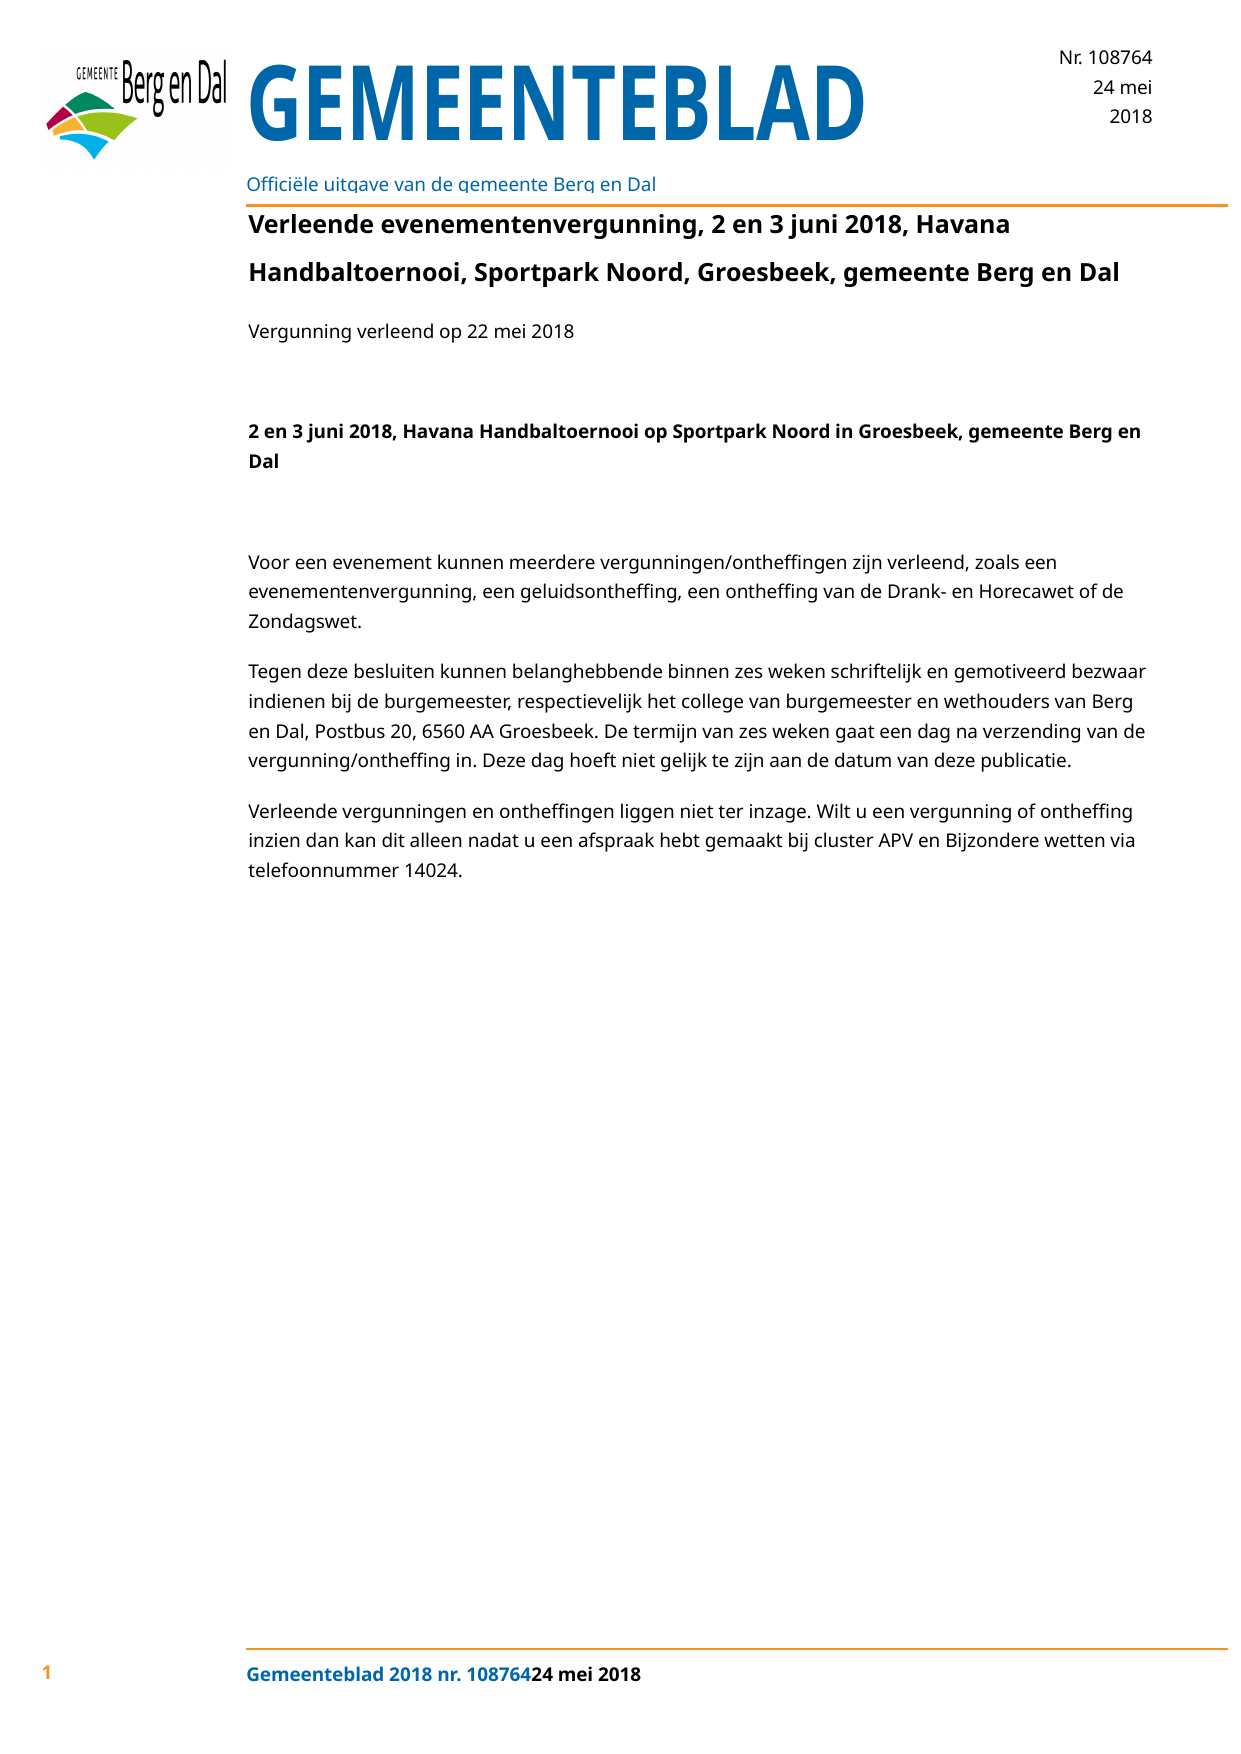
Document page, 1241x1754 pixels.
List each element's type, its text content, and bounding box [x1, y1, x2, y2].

text Voor een evenement kunnen meerdere vergunningen/ontheffingen zijn verleend, zoals een evenementenvergunning, een geluidsontheffing, een ontheffing van de Drank- en Horecawet of de Zondagswet. [248, 549, 1152, 634]
text Tegen deze besluiten kunnen belanghebbende binnen zes weken schriftelijk en gemotiveerd bezwaar indienen bij de burgemeester, respectievelijk het college van burgemeester en wethouders van Berg en Dal, Postbus 20, 6560 AA Groesbeek. De termijn van zes weken gaat een dag na verzending van de vergunning/ontheffing in. Deze dag hoeft niet gelijk te zijn aan de datum van deze publicatie. [248, 659, 1152, 773]
text Vergunning verleend op 22 mei 2018 [248, 318, 1152, 344]
text 2 en 3 juni 2018, Havana Handbaltoernooi op Sportpark Noord in Groesbeek, gemeente Berg en Dal [248, 419, 1152, 474]
picture [41, 47, 231, 172]
text Verleende vergunningen en ontheffingen liggen niet ter inzage. Wilt u een vergunning of ontheffing inzien dan kan dit alleen nadat u een afspraak hebt gemaakt bij cluster APV en Bijzondere wetten via telefoonnummer 14024. [248, 798, 1152, 883]
text Verleende evenementenvergunning, 2 en 3 juni 2018, Havana Handbaltoernooi, Sportpark Noord, Groesbeek, gemeente Berg en Dal [248, 207, 1152, 288]
